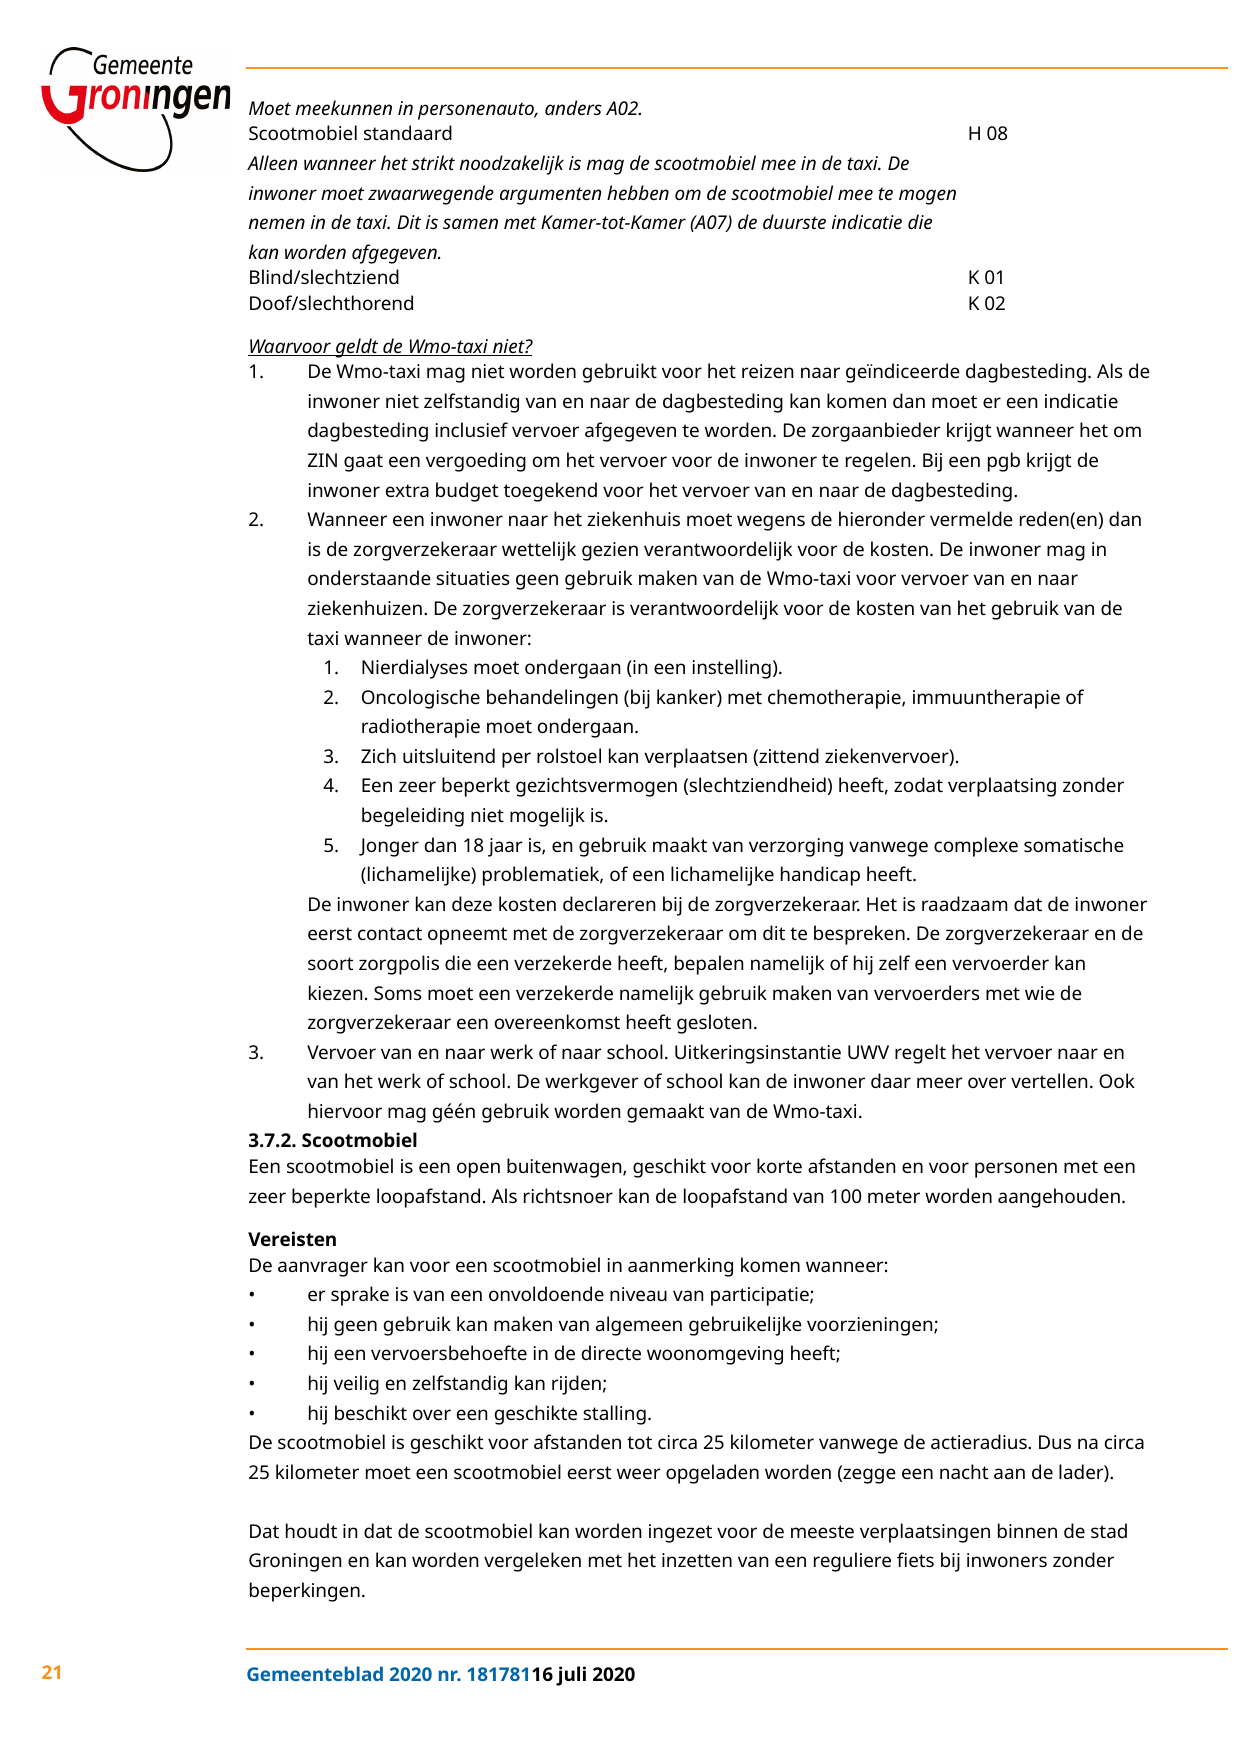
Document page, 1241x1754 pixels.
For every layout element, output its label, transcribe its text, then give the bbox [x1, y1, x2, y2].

table_cell Moet meekunnen in personenauto, anders A02. [248, 95, 968, 121]
list Wanneer een inwoner naar het ziekenhuis moet wegens de hieronder vermelde reden(en) dan is de zorgverzekeraar wettelijk gezien verantwoordelijk voor de kosten. De inwoner mag in onderstaande situaties geen gebruik maken van de Wmo-taxi voor vervoer van en naar ziekenhuizen. De zorgverzekeraar is verantwoordelijk voor de kosten van het gebruik van de taxi wanneer de inwoner: [248, 506, 1152, 651]
text Vereisten [248, 1226, 1152, 1252]
list hij een vervoersbehoefte in de directe woonomgeving heeft; [248, 1341, 1152, 1366]
table_cell Blind/slechtziend [248, 265, 968, 290]
list er sprake is van een onvoldoende niveau van participatie; [248, 1281, 1152, 1307]
text De aanvrager kan voor een scootmobiel in aanmerking komen wanneer: [248, 1252, 1152, 1278]
table_cell K 01 [968, 265, 1152, 290]
picture [41, 47, 231, 172]
list Oncologische behandelingen (bij kanker) met chemotherapie, immuuntherapie of radiotherapie moet ondergaan. [323, 684, 1152, 739]
list Een zeer beperkt gezichtsvermogen (slechtziendheid) heeft, zodat verplaatsing zonder begeleiding niet mogelijk is. [323, 773, 1152, 828]
text De scootmobiel is geschikt voor afstanden tot circa 25 kilometer vanwege de actieradius. Dus na circa 25 kilometer moet een scootmobiel eerst weer opgeladen worden (zegge een nacht aan de lader). [248, 1429, 1152, 1485]
list Vervoer van en naar werk of naar school. Uitkeringsinstantie UWV regelt het vervoer naar en van het werk of school. De werkgever of school kan de inwoner daar meer over vertellen. Ook hiervoor mag géén gebruik worden gemaakt van de Wmo-taxi. [248, 1039, 1152, 1124]
list Jonger dan 18 jaar is, en gebruik maakt van verzorging vanwege complexe somatische (lichamelijke) problematiek, of een lichamelijke handicap heeft. [323, 832, 1152, 887]
table_cell K 02 [968, 290, 1152, 316]
text 3.7.2. Scootmobiel [248, 1128, 1152, 1153]
list Nierdialyses moet ondergaan (in een instelling). [323, 654, 1152, 680]
text Waarvoor geldt de Wmo-taxi niet? [248, 333, 1152, 358]
table_cell Doof/slechthorend [248, 290, 968, 316]
list hij geen gebruik kan maken van algemeen gebruikelijke voorzieningen; [248, 1311, 1152, 1337]
list hij beschikt over een geschikte stalling. [248, 1400, 1152, 1426]
text Een scootmobiel is een open buitenwagen, geschikt voor korte afstanden en voor personen met een zeer beperkte loopafstand. Als richtsnoer kan de loopafstand van 100 meter worden aangehouden. [248, 1153, 1152, 1209]
text Dat houdt in dat de scootmobiel kan worden ingezet voor de meeste verplaatsingen binnen de stad Groningen en kan worden vergeleken met het inzetten van een reguliere fiets bij inwoners zonder beperkingen. [248, 1518, 1152, 1603]
list De inwoner kan deze kosten declareren bij de zorgverzekeraar. Het is raadzaam dat de inwoner eerst contact opneemt met de zorgverzekeraar om dit te bespreken. De zorgverzekeraar en de soort zorgpolis die een verzekerde heeft, bepalen namelijk of hij zelf een vervoerder kan kiezen. Soms moet een verzekerde namelijk gebruik maken van vervoerders met wie de zorgverzekeraar een overeenkomst heeft gesloten. [248, 891, 1152, 1035]
list hij veilig en zelfstandig kan rijden; [248, 1370, 1152, 1396]
table_cell [968, 95, 1152, 121]
table_cell Scootmobiel standaard Alleen wanneer het strikt noodzakelijk is mag de scootmobiel mee in de taxi. De inwoner moet zwaarwegende argumenten hebben om de scootmobiel mee te mogen nemen in de taxi. Dit is samen met Kamer-tot-Kamer (A07) de duurste indicatie die kan worden afgegeven. [248, 121, 968, 264]
list De Wmo-taxi mag niet worden gebruikt voor het reizen naar geïndiceerde dagbesteding. Als de inwoner niet zelfstandig van en naar de dagbesteding kan komen dan moet er een indicatie dagbesteding inclusief vervoer afgegeven te worden. De zorgaanbieder krijgt wanneer het om ZIN gaat een vergoeding om het vervoer voor de inwoner te regelen. Bij een pgb krijgt de inwoner extra budget toegekend voor het vervoer van en naar de dagbesteding. [248, 358, 1152, 503]
list Zich uitsluitend per rolstoel kan verplaatsen (zittend ziekenvervoer). [323, 743, 1152, 769]
table_cell H 08 [968, 121, 1152, 264]
